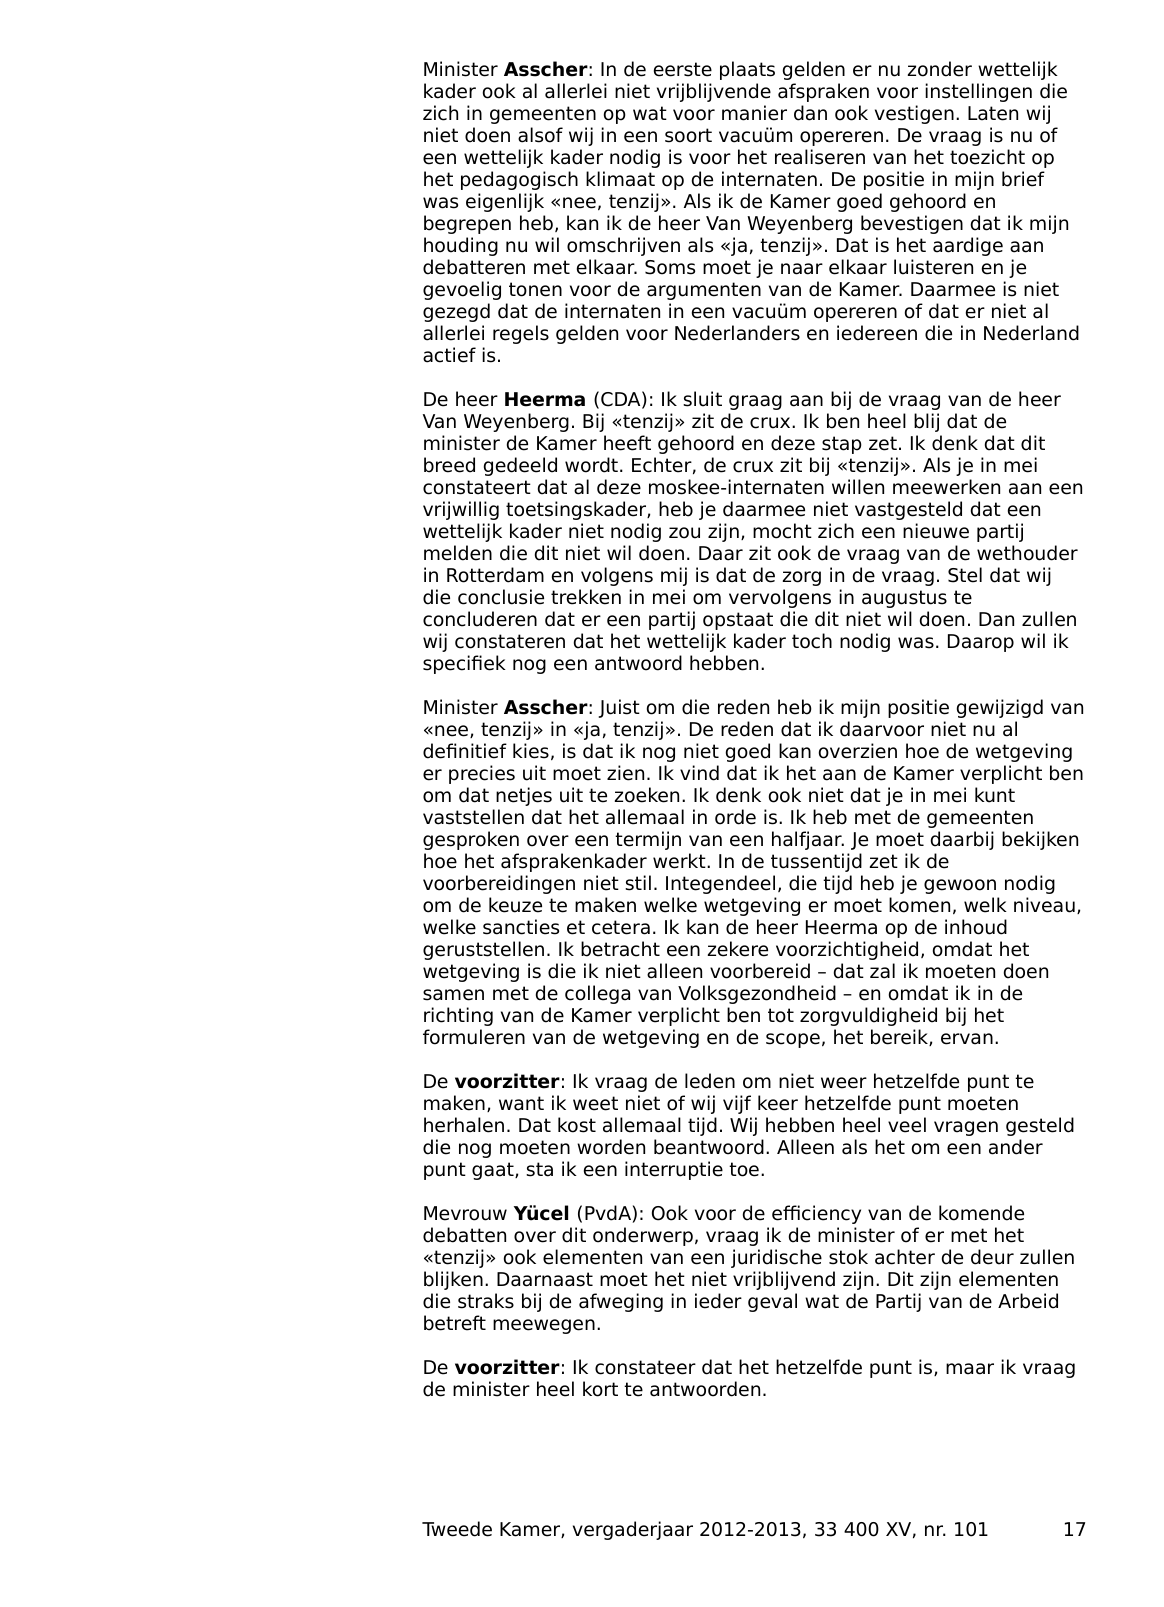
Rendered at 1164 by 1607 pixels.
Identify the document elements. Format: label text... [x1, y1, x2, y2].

text Minister Asscher: In de eerste plaats gelden er nu zonder wettelijk kader ook al allerlei niet vrijblijvende afspraken voor instellingen die zich in gemeenten op wat voor manier dan ook vestigen. Laten wij niet doen alsof wij in een soort vacuüm opereren. De vraag is nu of een wettelijk kader nodig is voor het realiseren van het toezicht op het pedagogisch klimaat op de internaten. De positie in mijn brief was eigenlijk «nee, tenzij». Als ik de Kamer goed gehoord en begrepen heb, kan ik de heer Van Weyenberg bevestigen dat ik mijn houding nu wil omschrijven als «ja, tenzij». Dat is het aardige aan debatteren met elkaar. Soms moet je naar elkaar luisteren en je gevoelig tonen voor de argumenten van de Kamer. Daarmee is niet gezegd dat de internaten in een vacuüm opereren of dat er niet al allerlei regels gelden voor Nederlanders en iedereen die in Nederland actief is. [422, 59, 1087, 367]
text De heer Heerma (CDA): Ik sluit graag aan bij de vraag van de heer Van Weyenberg. Bij «tenzij» zit de crux. Ik ben heel blij dat de minister de Kamer heeft gehoord en deze stap zet. Ik denk dat dit breed gedeeld wordt. Echter, de crux zit bij «tenzij». Als je in mei constateert dat al deze moskee-internaten willen meewerken aan een vrijwillig toetsingskader, heb je daarmee niet vastgesteld dat een wettelijk kader niet nodig zou zijn, mocht zich een nieuwe partij melden die dit niet wil doen. Daar zit ook de vraag van de wethouder in Rotterdam en volgens mij is dat de zorg in de vraag. Stel dat wij die conclusie trekken in mei om vervolgens in augustus te concluderen dat er een partij opstaat die dit niet wil doen. Dan zullen wij constateren dat het wettelijk kader toch nodig was. Daarop wil ik specifiek nog een antwoord hebben. [422, 389, 1087, 675]
text De voorzitter: Ik constateer dat het hetzelfde punt is, maar ik vraag de minister heel kort te antwoorden. [422, 1357, 1087, 1401]
text Minister Asscher: Juist om die reden heb ik mijn positie gewijzigd van «nee, tenzij» in «ja, tenzij». De reden dat ik daarvoor niet nu al definitief kies, is dat ik nog niet goed kan overzien hoe de wetgeving er precies uit moet zien. Ik vind dat ik het aan de Kamer verplicht ben om dat netjes uit te zoeken. Ik denk ook niet dat je in mei kunt vaststellen dat het allemaal in orde is. Ik heb met de gemeenten gesproken over een termijn van een halfjaar. Je moet daarbij bekijken hoe het afsprakenkader werkt. In de tussentijd zet ik de voorbereidingen niet stil. Integendeel, die tijd heb je gewoon nodig om de keuze te maken welke wetgeving er moet komen, welk niveau, welke sancties et cetera. Ik kan de heer Heerma op de inhoud geruststellen. Ik betracht een zekere voorzichtigheid, omdat het wetgeving is die ik niet alleen voorbereid – dat zal ik moeten doen samen met de collega van Volksgezondheid – en omdat ik in de richting van de Kamer verplicht ben tot zorgvuldigheid bij het formuleren van de wetgeving en de scope, het bereik, ervan. [422, 697, 1087, 1048]
text De voorzitter: Ik vraag de leden om niet weer hetzelfde punt te maken, want ik weet niet of wij vijf keer hetzelfde punt moeten herhalen. Dat kost allemaal tijd. Wij hebben heel veel vragen gesteld die nog moeten worden beantwoord. Alleen als het om een ander punt gaat, sta ik een interruptie toe. [422, 1071, 1087, 1181]
text Mevrouw Yücel (PvdA): Ook voor de efficiency van de komende debatten over dit onderwerp, vraag ik de minister of er met het «tenzij» ook elementen van een juridische stok achter de deur zullen blijken. Daarnaast moet het niet vrijblijvend zijn. Dit zijn elementen die straks bij de afweging in ieder geval wat de Partij van de Arbeid betreft meewegen. [422, 1203, 1087, 1335]
